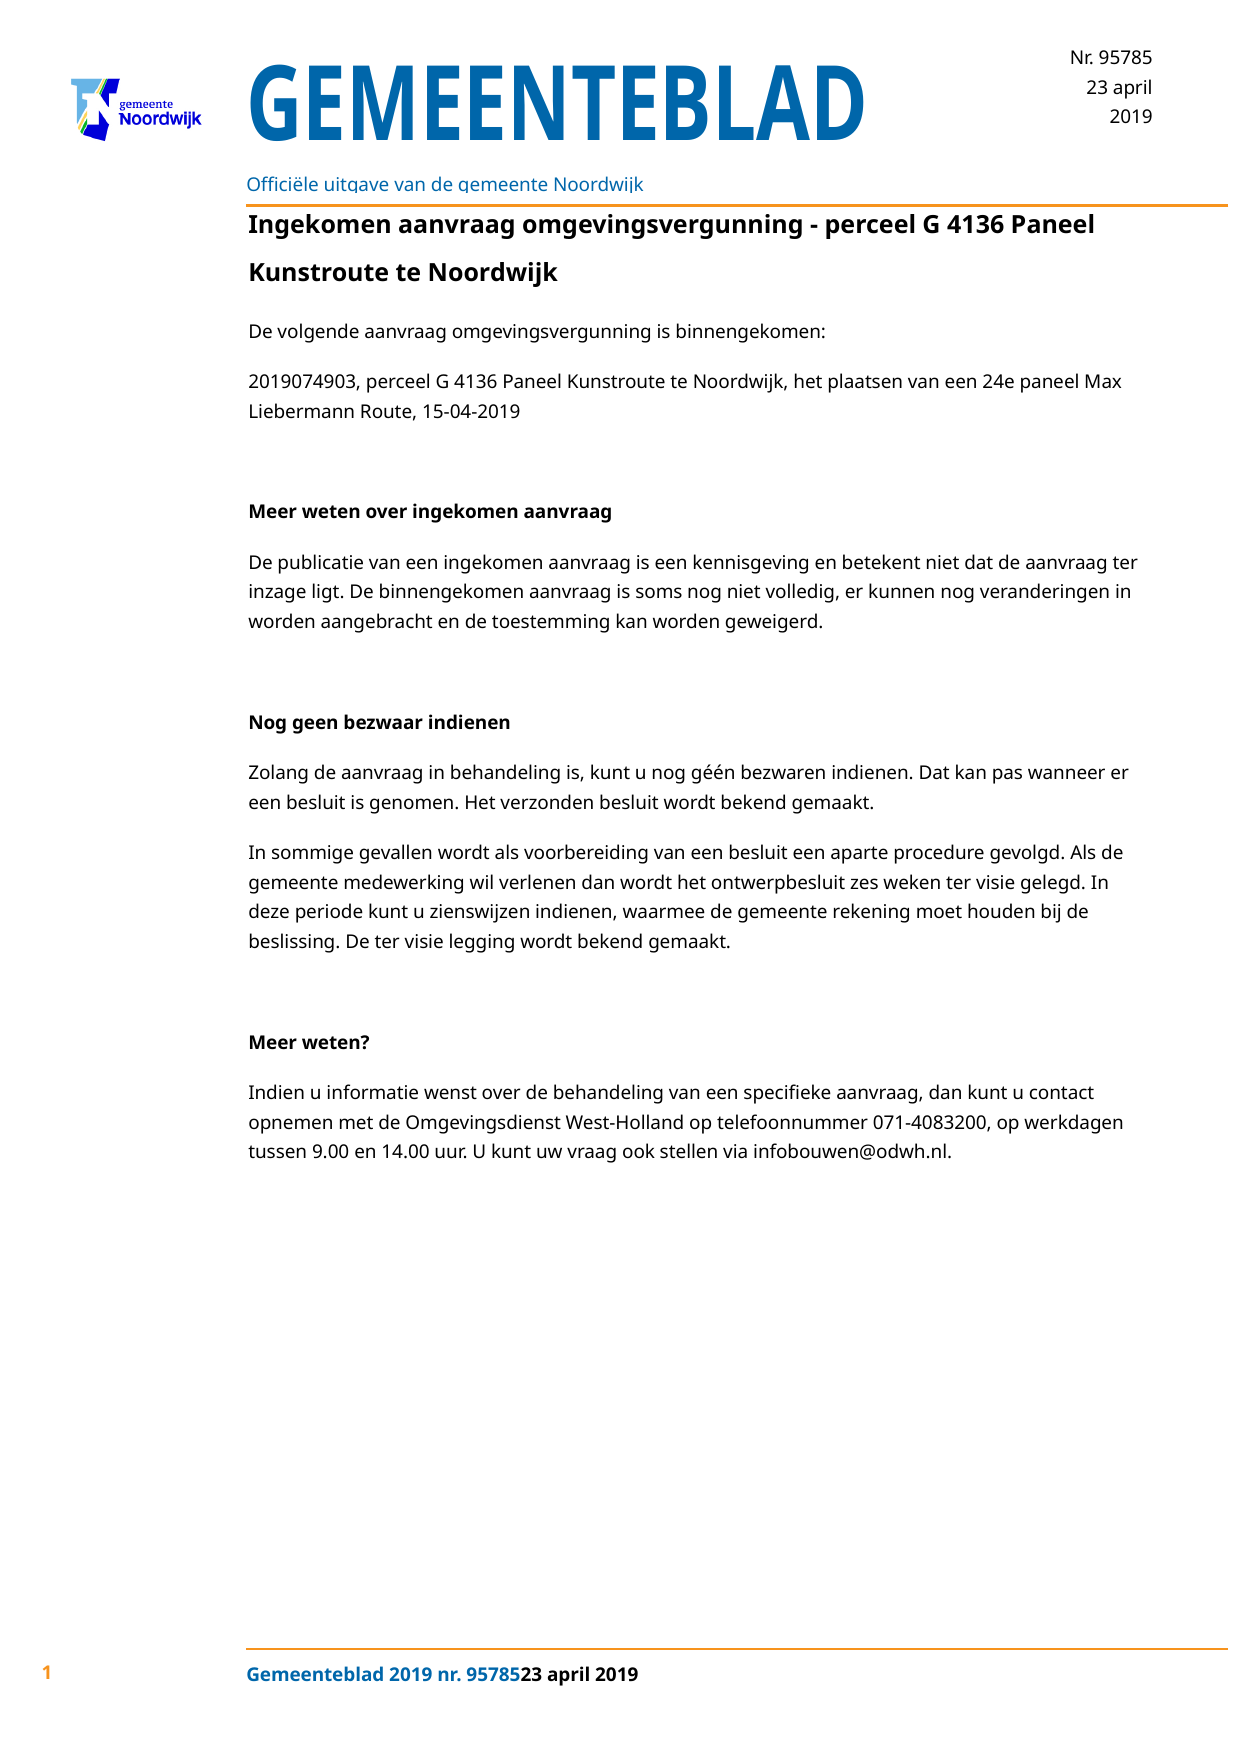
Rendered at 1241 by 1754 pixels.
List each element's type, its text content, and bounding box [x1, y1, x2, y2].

text Zolang de aanvraag in behandeling is, kunt u nog géén bezwaren indienen. Dat kan pas wanneer er een besluit is genomen. Het verzonden besluit wordt bekend gemaakt. [248, 759, 1152, 815]
text In sommige gevallen wordt als voorbereiding van een besluit een aparte procedure gevolgd. Als de gemeente medewerking wil verlenen dan wordt het ontwerpbesluit zes weken ter visie gelegd. In deze periode kunt u zienswijzen indienen, waarmee de gemeente rekening moet houden bij de beslissing. De ter visie legging wordt bekend gemaakt. [248, 839, 1152, 954]
picture [41, 47, 231, 172]
text Nog geen bezwaar indienen [248, 709, 1152, 735]
text Indien u informatie wenst over de behandeling van een specifieke aanvraag, dan kunt u contact opnemen met de Omgevingsdienst West-Holland op telefoonnummer 071-4083200, op werkdagen tussen 9.00 en 14.00 uur. U kunt uw vraag ook stellen via infobouwen@odwh.nl. [248, 1079, 1152, 1164]
text 2019074903, perceel G 4136 Paneel Kunstroute te Noordwijk, het plaatsen van een 24e paneel Max Liebermann Route, 15-04-2019 [248, 368, 1152, 424]
text De publicatie van een ingekomen aanvraag is een kennisgeving en betekent niet dat de aanvraag ter inzage ligt. De binnengekomen aanvraag is soms nog niet volledig, er kunnen nog veranderingen in worden aangebracht en de toestemming kan worden geweigerd. [248, 549, 1152, 634]
text Ingekomen aanvraag omgevingsvergunning - perceel G 4136 Paneel Kunstroute te Noordwijk [248, 207, 1152, 288]
text Meer weten? [248, 1029, 1152, 1055]
text De volgende aanvraag omgevingsvergunning is binnengekomen: [248, 318, 1152, 344]
text Meer weten over ingekomen aanvraag [248, 499, 1152, 524]
